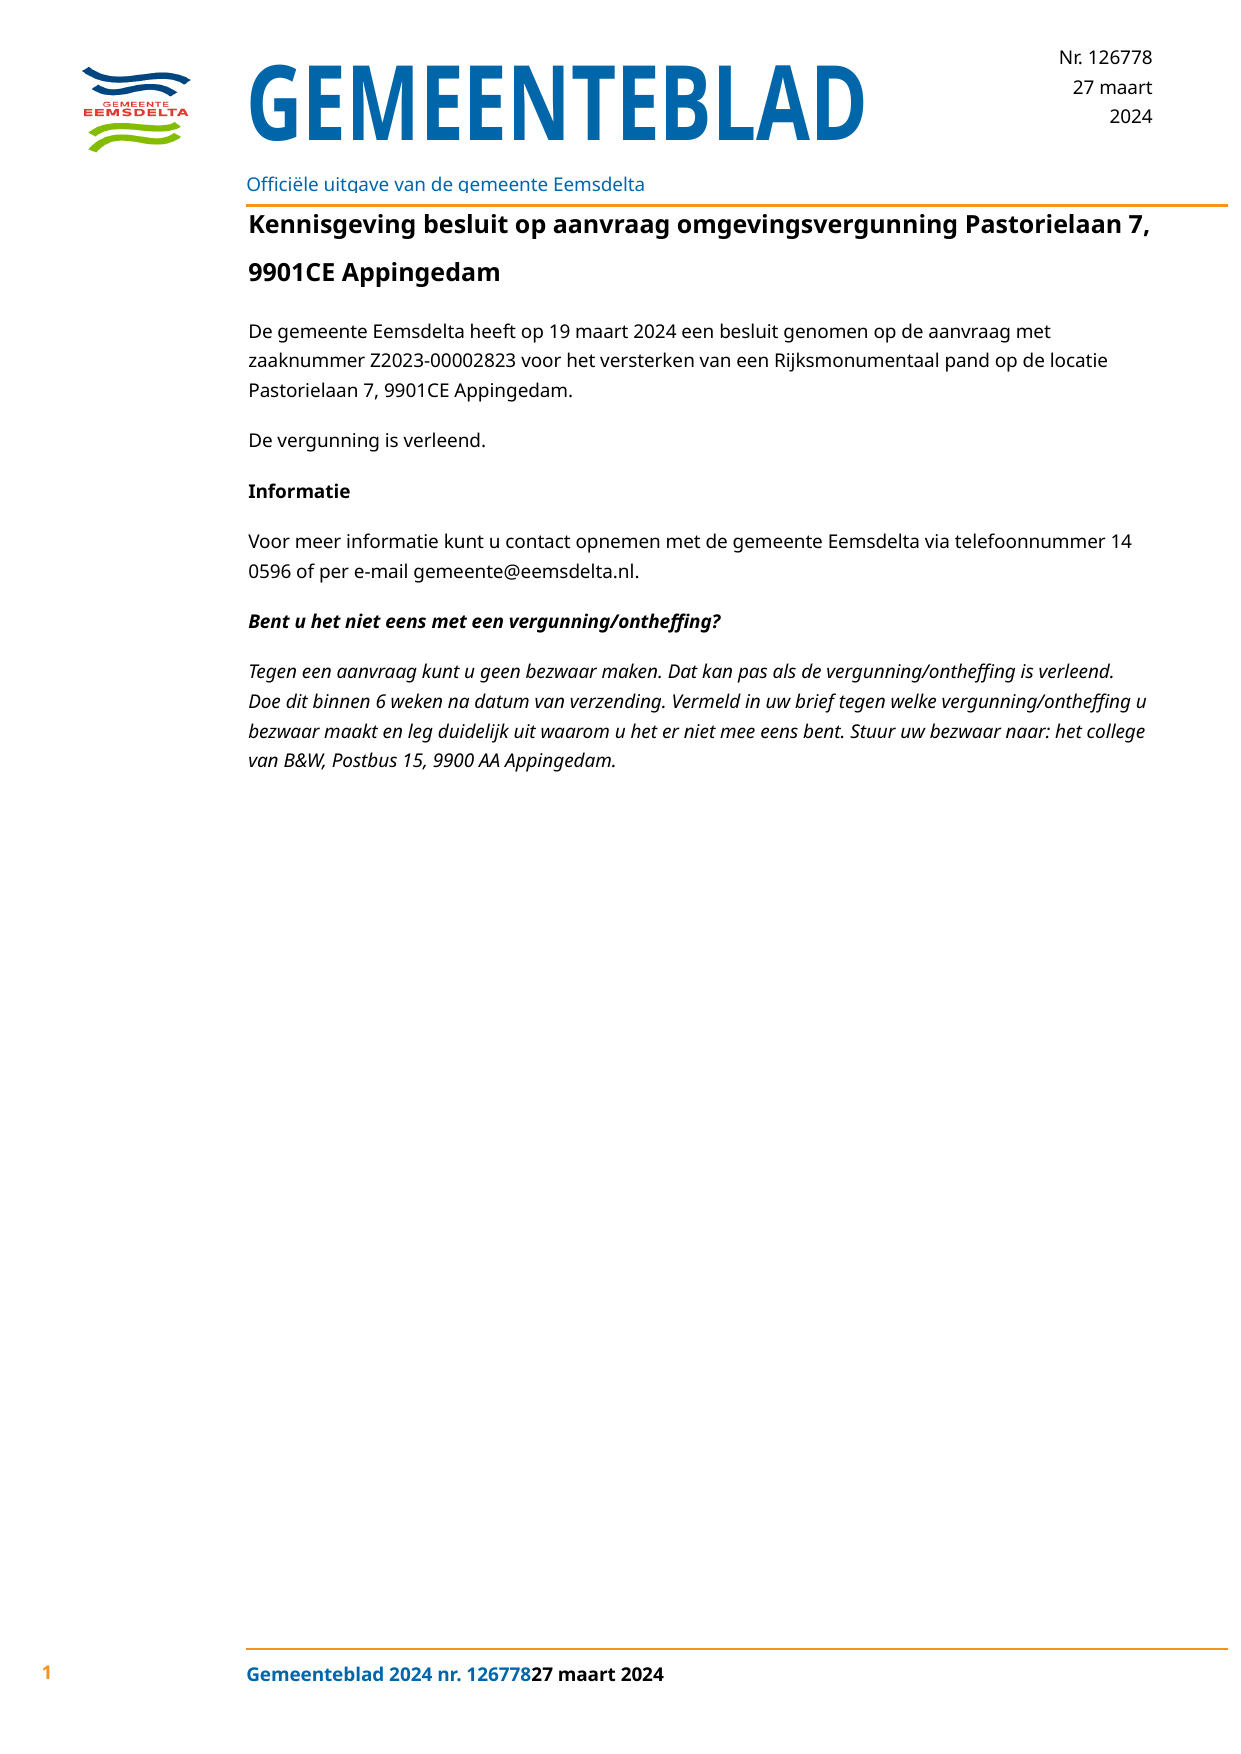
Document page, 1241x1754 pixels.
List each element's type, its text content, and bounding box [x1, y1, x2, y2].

text Kennisgeving besluit op aanvraag omgevingsvergunning Pastorielaan 7, 9901CE Appingedam [248, 207, 1152, 288]
text De gemeente Eemsdelta heeft op 19 maart 2024 een besluit genomen op de aanvraag met zaaknummer Z2023-00002823 voor het versterken van een Rijksmonumentaal pand op de locatie Pastorielaan 7, 9901CE Appingedam. [248, 318, 1152, 403]
text De vergunning is verleend. [248, 427, 1152, 453]
text Tegen een aanvraag kunt u geen bezwaar maken. Dat kan pas als de vergunning/ontheffing is verleend. Doe dit binnen 6 weken na datum van verzending. Vermeld in uw brief tegen welke vergunning/ontheffing u bezwaar maakt en leg duidelijk uit waarom u het er niet mee eens bent. Stuur uw bezwaar naar: het college van B&W, Postbus 15, 9900 AA Appingedam. [248, 659, 1152, 773]
text Voor meer informatie kunt u contact opnemen met de gemeente Eemsdelta via telefoonnummer 14 0596 of per e-mail gemeente@eemsdelta.nl. [248, 528, 1152, 584]
text Informatie [248, 478, 1152, 504]
picture [41, 47, 231, 172]
text Bent u het niet eens met een vergunning/ontheffing? [248, 608, 1152, 634]
